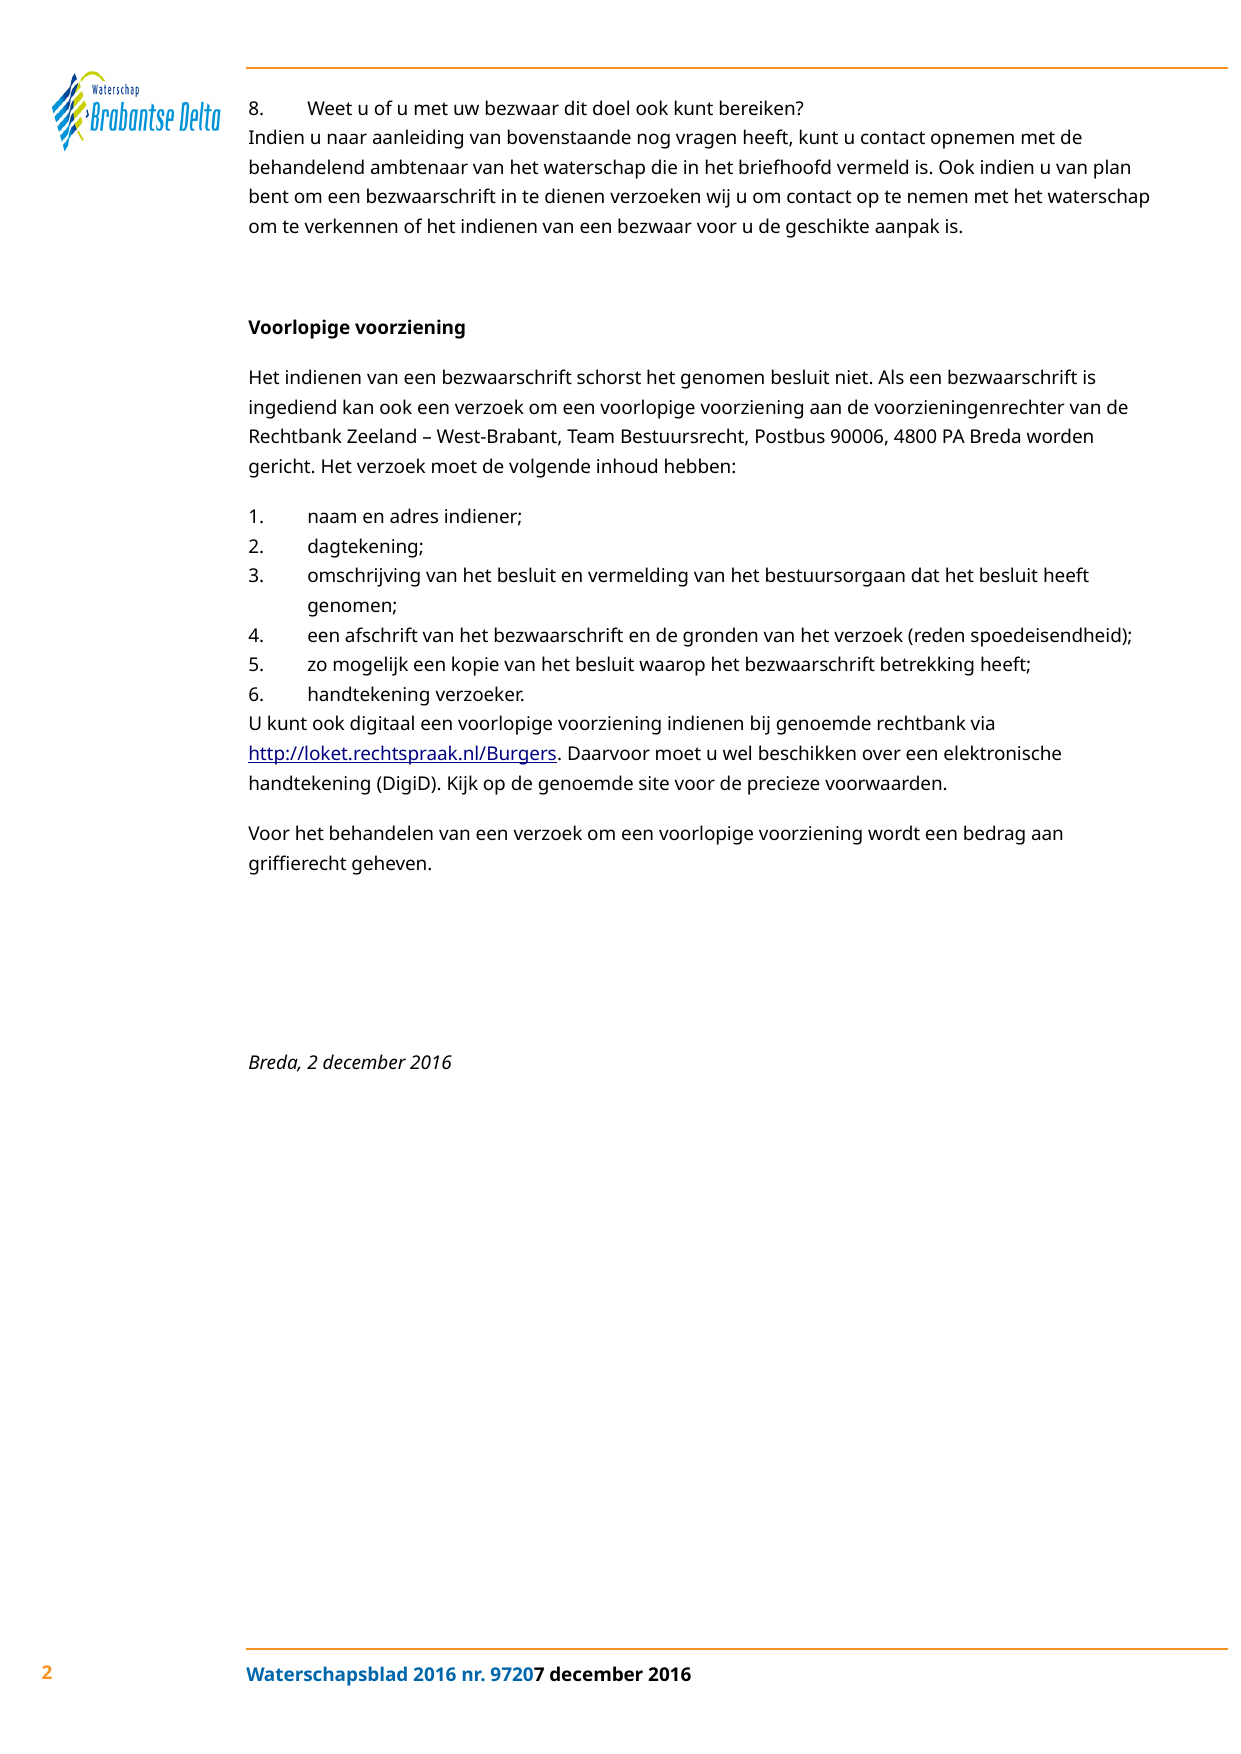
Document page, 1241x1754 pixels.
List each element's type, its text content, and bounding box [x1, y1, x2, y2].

list dagtekening; [248, 533, 1152, 559]
list een afschrift van het bezwaarschrift en de gronden van het verzoek (reden spoedeisendheid); [248, 622, 1152, 648]
list naam en adres indiener; [248, 503, 1152, 529]
text Breda, 2 december 2016 [248, 1049, 1152, 1074]
text Indien u naar aanleiding van bovenstaande nog vragen heeft, kunt u contact opnemen met de behandelend ambtenaar van het waterschap die in het briefhoofd vermeld is. Ook indien u van plan bent om een bezwaarschrift in te dienen verzoeken wij u om contact op te nemen met het waterschap om te verkennen of het indienen van een bezwaar voor u de geschikte aanpak is. [248, 124, 1152, 239]
picture [41, 47, 231, 172]
list omschrijving van het besluit en vermelding van het bestuursorgaan dat het besluit heeft genomen; [248, 563, 1152, 618]
text Het indienen van een bezwaarschrift schorst het genomen besluit niet. Als een bezwaarschrift is ingediend kan ook een verzoek om een voorlopige voorziening aan de voorzieningenrechter van de Rechtbank Zeeland – West-Brabant, Team Bestuursrecht, Postbus 90006, 4800 PA Breda worden gericht. Het verzoek moet de volgende inhoud hebben: [248, 364, 1152, 479]
text Voorlopige voorziening [248, 314, 1152, 340]
list zo mogelijk een kopie van het besluit waarop het bezwaarschrift betrekking heeft; [248, 651, 1152, 677]
text Voor het behandelen van een verzoek om een voorlopige voorziening wordt een bedrag aan griffierecht geheven. [248, 820, 1152, 876]
list handtekening verzoeker. [248, 681, 1152, 707]
text U kunt ook digitaal een voorlopige voorziening indienen bij genoemde rechtbank via http://loket.rechtspraak.nl/Burgers. Daarvoor moet u wel beschikken over een elektronische handtekening (DigiD). Kijk op de genoemde site voor de precieze voorwaarden. [248, 711, 1152, 796]
list Weet u of u met uw bezwaar dit doel ook kunt bereiken? [248, 95, 1152, 121]
